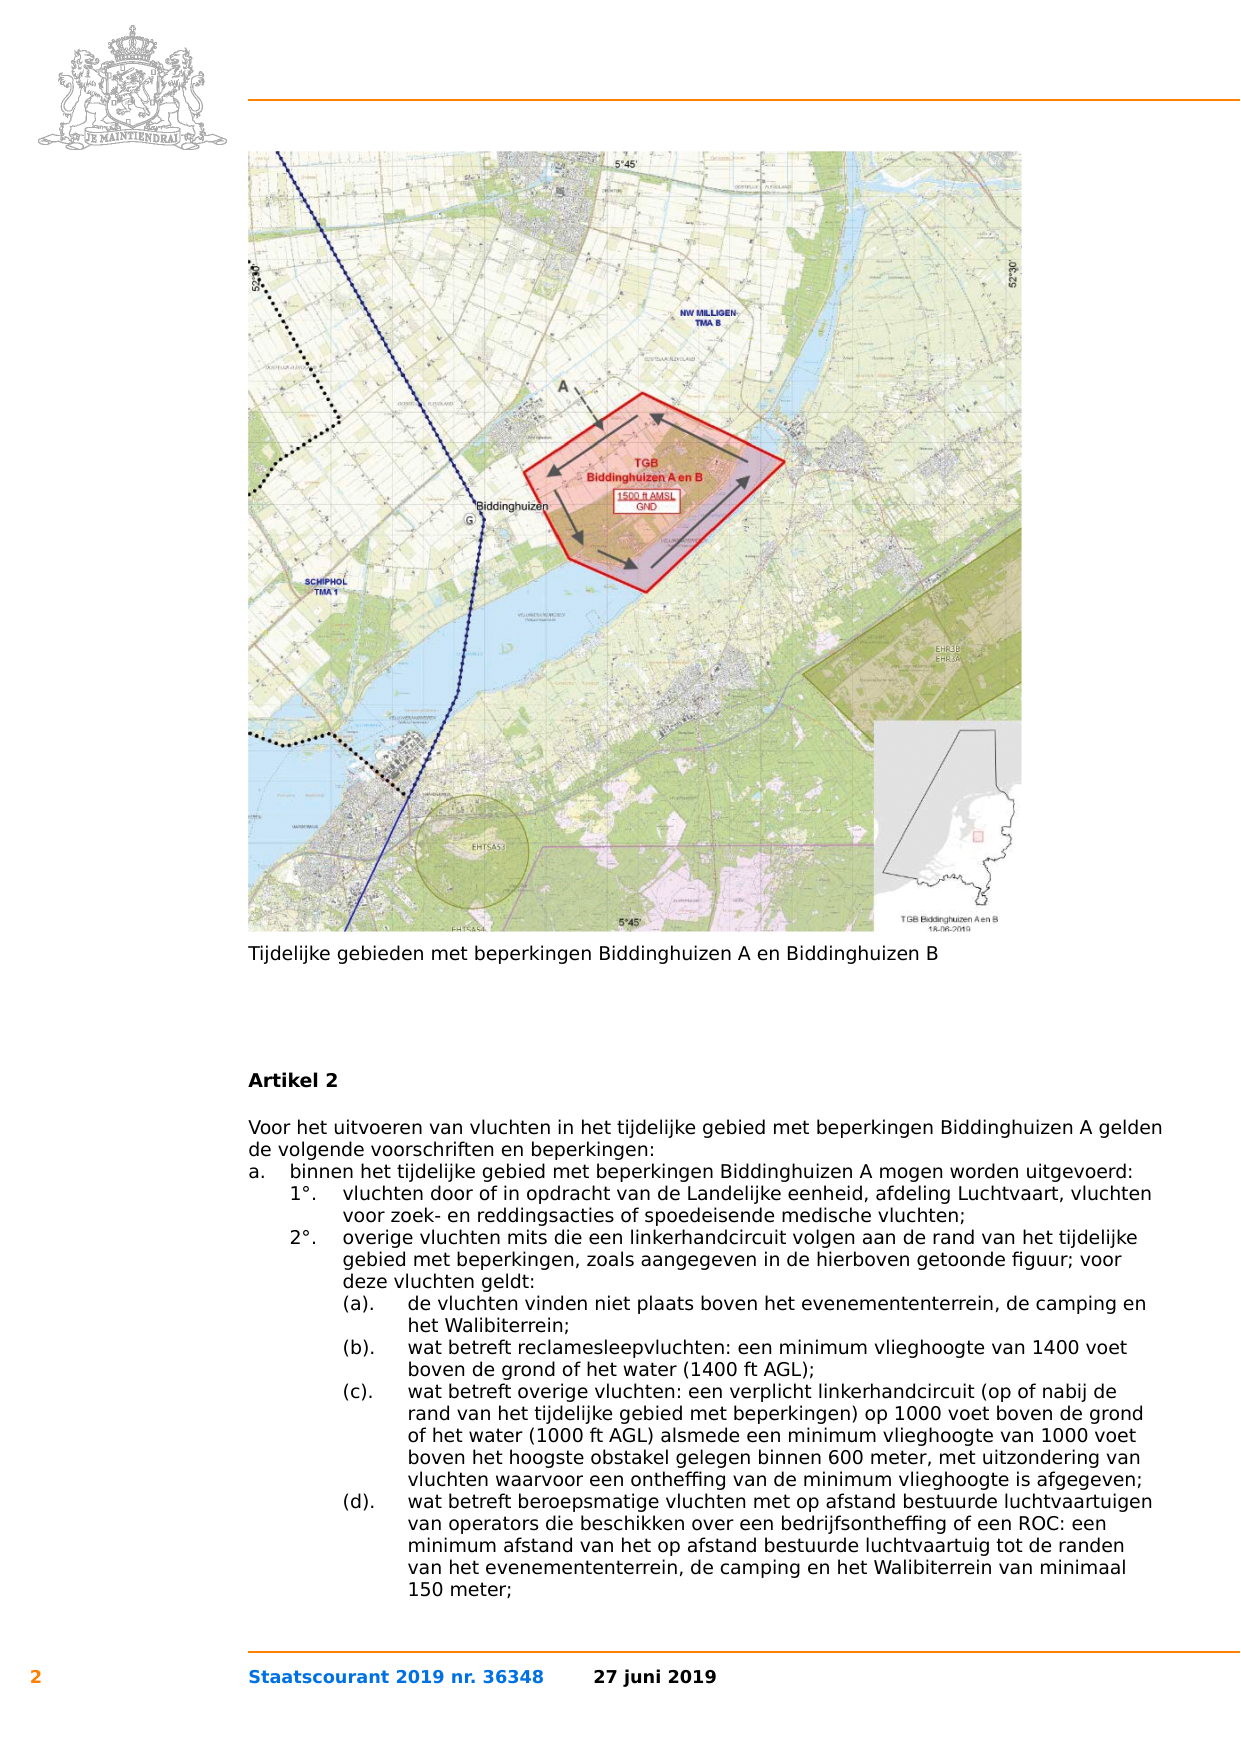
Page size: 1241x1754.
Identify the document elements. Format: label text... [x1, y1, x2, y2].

picture [38, 25, 227, 150]
text (b). wat betreft reclamesleepvluchten: een minimum vlieghoogte van 1400 voet boven de grond of het water (1400 ft AGL); [342, 1337, 1163, 1381]
text 1°. vluchten door of in opdracht van de Landelijke eenheid, afdeling Luchtvaart, vluchten voor zoek- en reddingsacties of spoedeisende medische vluchten; [289, 1183, 1163, 1227]
text Tijdelijke gebieden met beperkingen Biddinghuizen A en Biddinghuizen B [248, 943, 1022, 965]
text a. binnen het tijdelijke gebied met beperkingen Biddinghuizen A mogen worden uitgevoerd: [248, 1161, 1163, 1183]
picture [248, 151, 1022, 932]
text Voor het uitvoeren van vluchten in het tijdelijke gebied met beperkingen Biddinghuizen A gelden de volgende voorschriften en beperkingen: [248, 1117, 1163, 1161]
text (d). wat betreft beroepsmatige vluchten met op afstand bestuurde luchtvaartuigen van operators die beschikken over een bedrijfsontheffing of een ROC: een minimum afstand van het op afstand bestuurde luchtvaartuig tot de randen van het evenemententerrein, de camping en het Walibiterrein van minimaal 150 meter; [342, 1491, 1163, 1601]
text 2°. overige vluchten mits die een linkerhandcircuit volgen aan de rand van het tijdelijke gebied met beperkingen, zoals aangegeven in de hierboven getoonde figuur; voor deze vluchten geldt: [289, 1227, 1163, 1293]
text (c). wat betreft overige vluchten: een verplicht linkerhandcircuit (op of nabij de rand van het tijdelijke gebied met beperkingen) op 1000 voet boven de grond of het water (1000 ft AGL) alsmede een minimum vlieghoogte van 1000 voet boven het hoogste obstakel gelegen binnen 600 meter, met uitzondering van vluchten waarvoor een ontheffing van de minimum vlieghoogte is afgegeven; [342, 1381, 1163, 1491]
text (a). de vluchten vinden niet plaats boven het evenemententerrein, de camping en het Walibiterrein; [342, 1293, 1163, 1337]
subtitle Artikel 2 [248, 1070, 1163, 1092]
